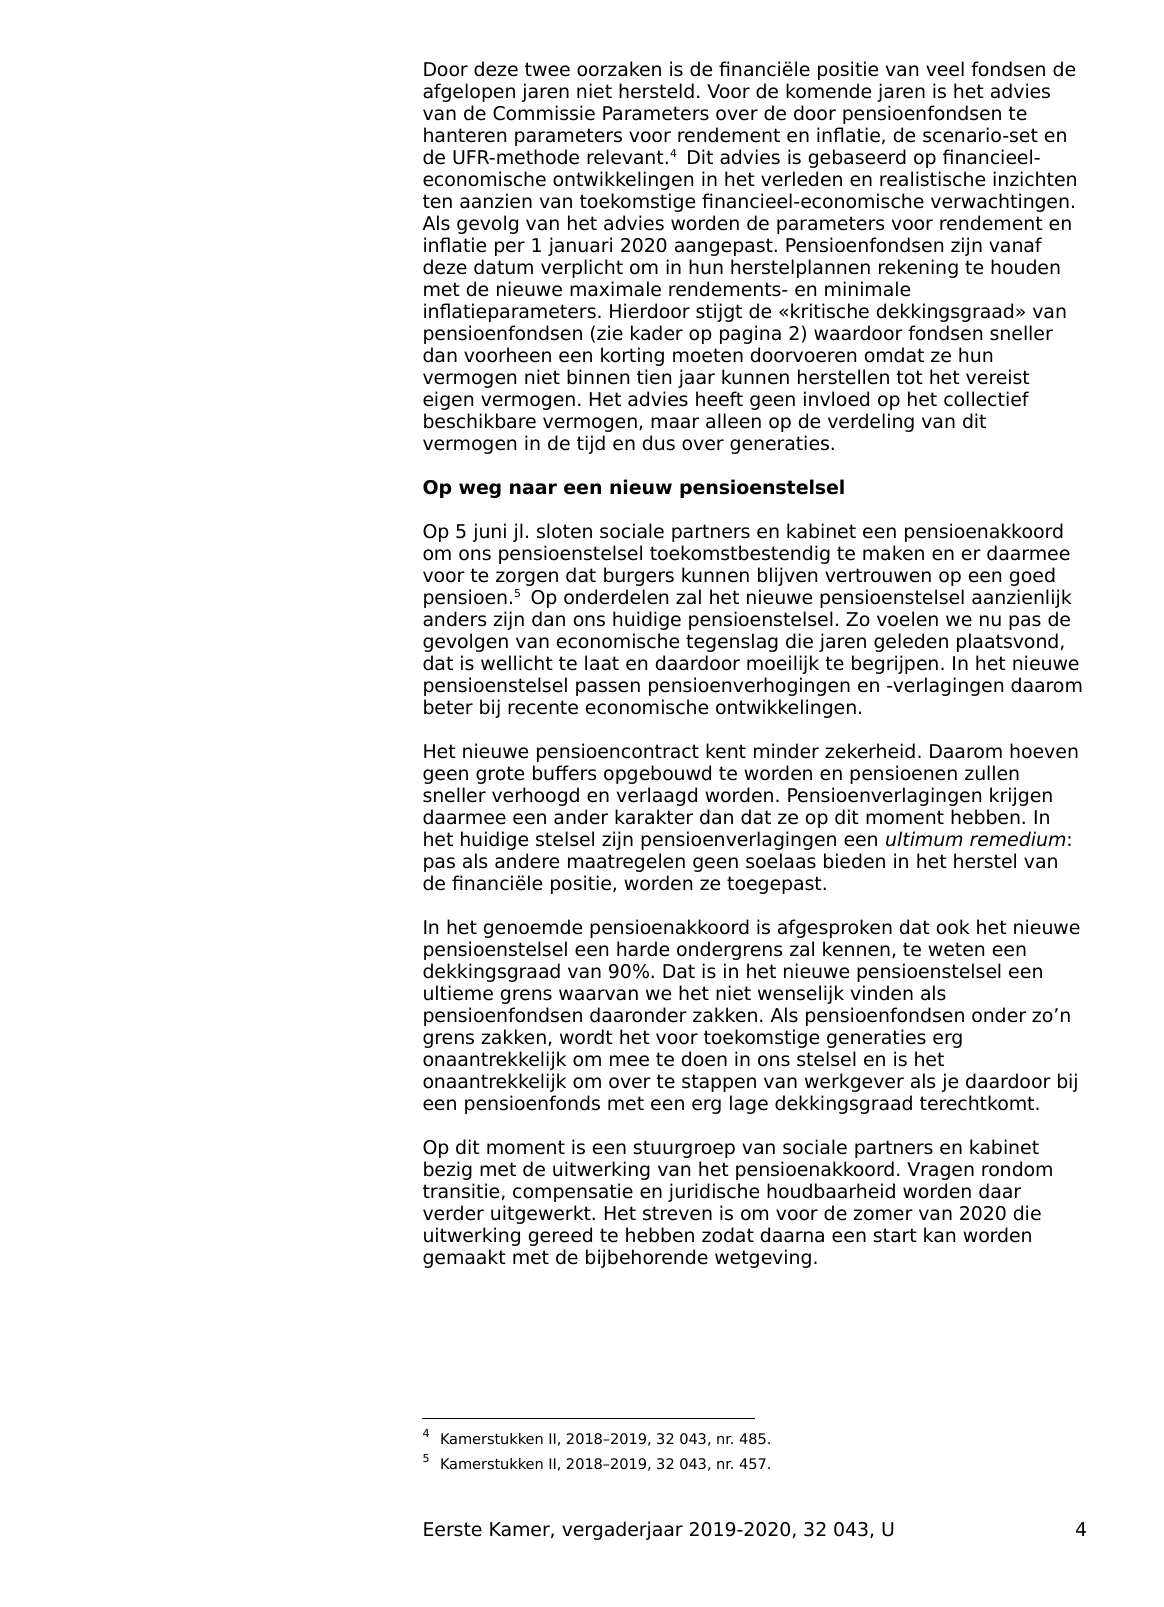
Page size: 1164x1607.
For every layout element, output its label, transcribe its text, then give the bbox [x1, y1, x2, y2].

text In het genoemde pensioenakkoord is afgesproken dat ook het nieuwe pensioenstelsel een harde ondergrens zal kennen, te weten een dekkingsgraad van 90%. Dat is in het nieuwe pensioenstelsel een ultieme grens waarvan we het niet wenselijk vinden als pensioenfondsen daaronder zakken. Als pensioenfondsen onder zo’n grens zakken, wordt het voor toekomstige generaties erg onaantrekkelijk om mee te doen in ons stelsel en is het onaantrekkelijk om over te stappen van werkgever als je daardoor bij een pensioenfonds met een erg lage dekkingsgraad terechtkomt. [422, 917, 1087, 1115]
text Op dit moment is een stuurgroep van sociale partners en kabinet bezig met de uitwerking van het pensioenakkoord. Vragen rondom transitie, compensatie en juridische houdbaarheid worden daar verder uitgewerkt. Het streven is om voor de zomer van 2020 die uitwerking gereed te hebben zodat daarna een start kan worden gemaakt met de bijbehorende wetgeving. [422, 1137, 1087, 1269]
text Het nieuwe pensioencontract kent minder zekerheid. Daarom hoeven geen grote buffers opgebouwd te worden en pensioenen zullen sneller verhoogd en verlaagd worden. Pensioenverlagingen krijgen daarmee een ander karakter dan dat ze op dit moment hebben. In het huidige stelsel zijn pensioenverlagingen een ultimum remedium: pas als andere maatregelen geen soelaas bieden in het herstel van de financiële positie, worden ze toegepast. [422, 741, 1087, 895]
subtitle Op weg naar een nieuw pensioenstelsel [422, 477, 1087, 499]
text Op 5 juni jl. sloten sociale partners en kabinet een pensioenakkoord om ons pensioenstelsel toekomstbestendig te maken en er daarmee voor te zorgen dat burgers kunnen blijven vertrouwen op een goed pensioen. Op onderdelen zal het nieuwe pensioenstelsel aanzienlijk anders zijn dan ons huidige pensioenstelsel. Zo voelen we nu pas de gevolgen van economische tegenslag die jaren geleden plaatsvond, dat is wellicht te laat en daardoor moeilijk te begrijpen. In het nieuwe pensioenstelsel passen pensioenverhogingen en -verlagingen daarom beter bij recente economische ontwikkelingen. [422, 521, 1087, 719]
text Kamerstukken II, 2018–2019, 32 043, nr. 457. [422, 1452, 1087, 1474]
text Door deze twee oorzaken is de financiële positie van veel fondsen de afgelopen jaren niet hersteld. Voor de komende jaren is het advies van de Commissie Parameters over de door pensioenfondsen te hanteren parameters voor rendement en inflatie, de scenario-set en de UFR-methode relevant. Dit advies is gebaseerd op financieel-economische ontwikkelingen in het verleden en realistische inzichten ten aanzien van toekomstige financieel-economische verwachtingen. Als gevolg van het advies worden de parameters voor rendement en inflatie per 1 januari 2020 aangepast. Pensioenfondsen zijn vanaf deze datum verplicht om in hun herstelplannen rekening te houden met de nieuwe maximale rendements- en minimale inflatieparameters. Hierdoor stijgt de «kritische dekkingsgraad» van pensioenfondsen (zie kader op pagina 2) waardoor fondsen sneller dan voorheen een korting moeten doorvoeren omdat ze hun vermogen niet binnen tien jaar kunnen herstellen tot het vereist eigen vermogen. Het advies heeft geen invloed op het collectief beschikbare vermogen, maar alleen op de verdeling van dit vermogen in de tijd en dus over generaties. [422, 59, 1087, 455]
text Kamerstukken II, 2018–2019, 32 043, nr. 485. [422, 1427, 1087, 1449]
